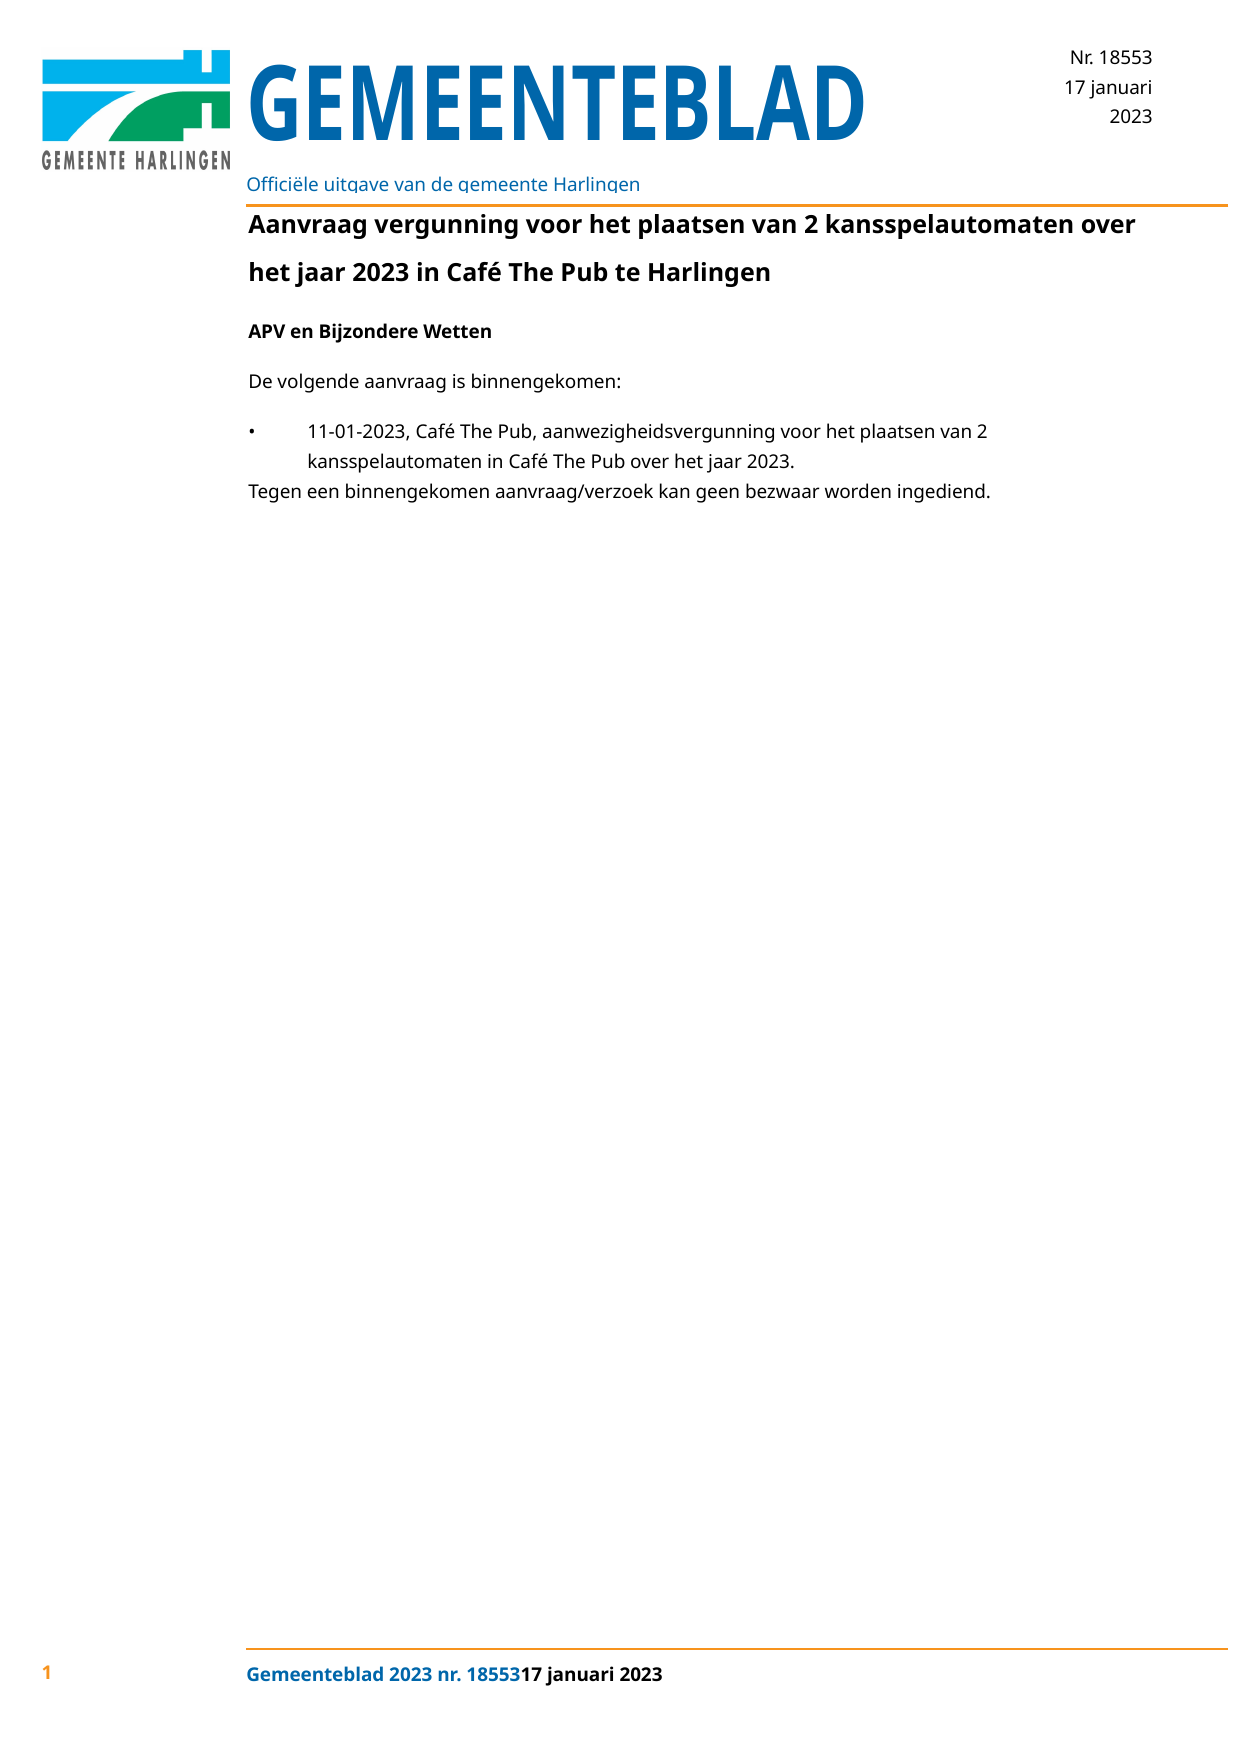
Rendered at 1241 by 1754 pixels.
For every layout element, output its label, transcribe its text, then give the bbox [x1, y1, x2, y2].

text Tegen een binnengekomen aanvraag/verzoek kan geen bezwaar worden ingediend. [248, 478, 1152, 504]
picture [41, 47, 231, 172]
text De volgende aanvraag is binnengekomen: [248, 368, 1152, 394]
text APV en Bijzondere Wetten [248, 318, 1152, 344]
text Aanvraag vergunning voor het plaatsen van 2 kansspelautomaten over het jaar 2023 in Café The Pub te Harlingen [248, 207, 1152, 288]
list 11-01-2023, Café The Pub, aanwezigheidsvergunning voor het plaatsen van 2 kansspelautomaten in Café The Pub over het jaar 2023. [248, 419, 1152, 474]
